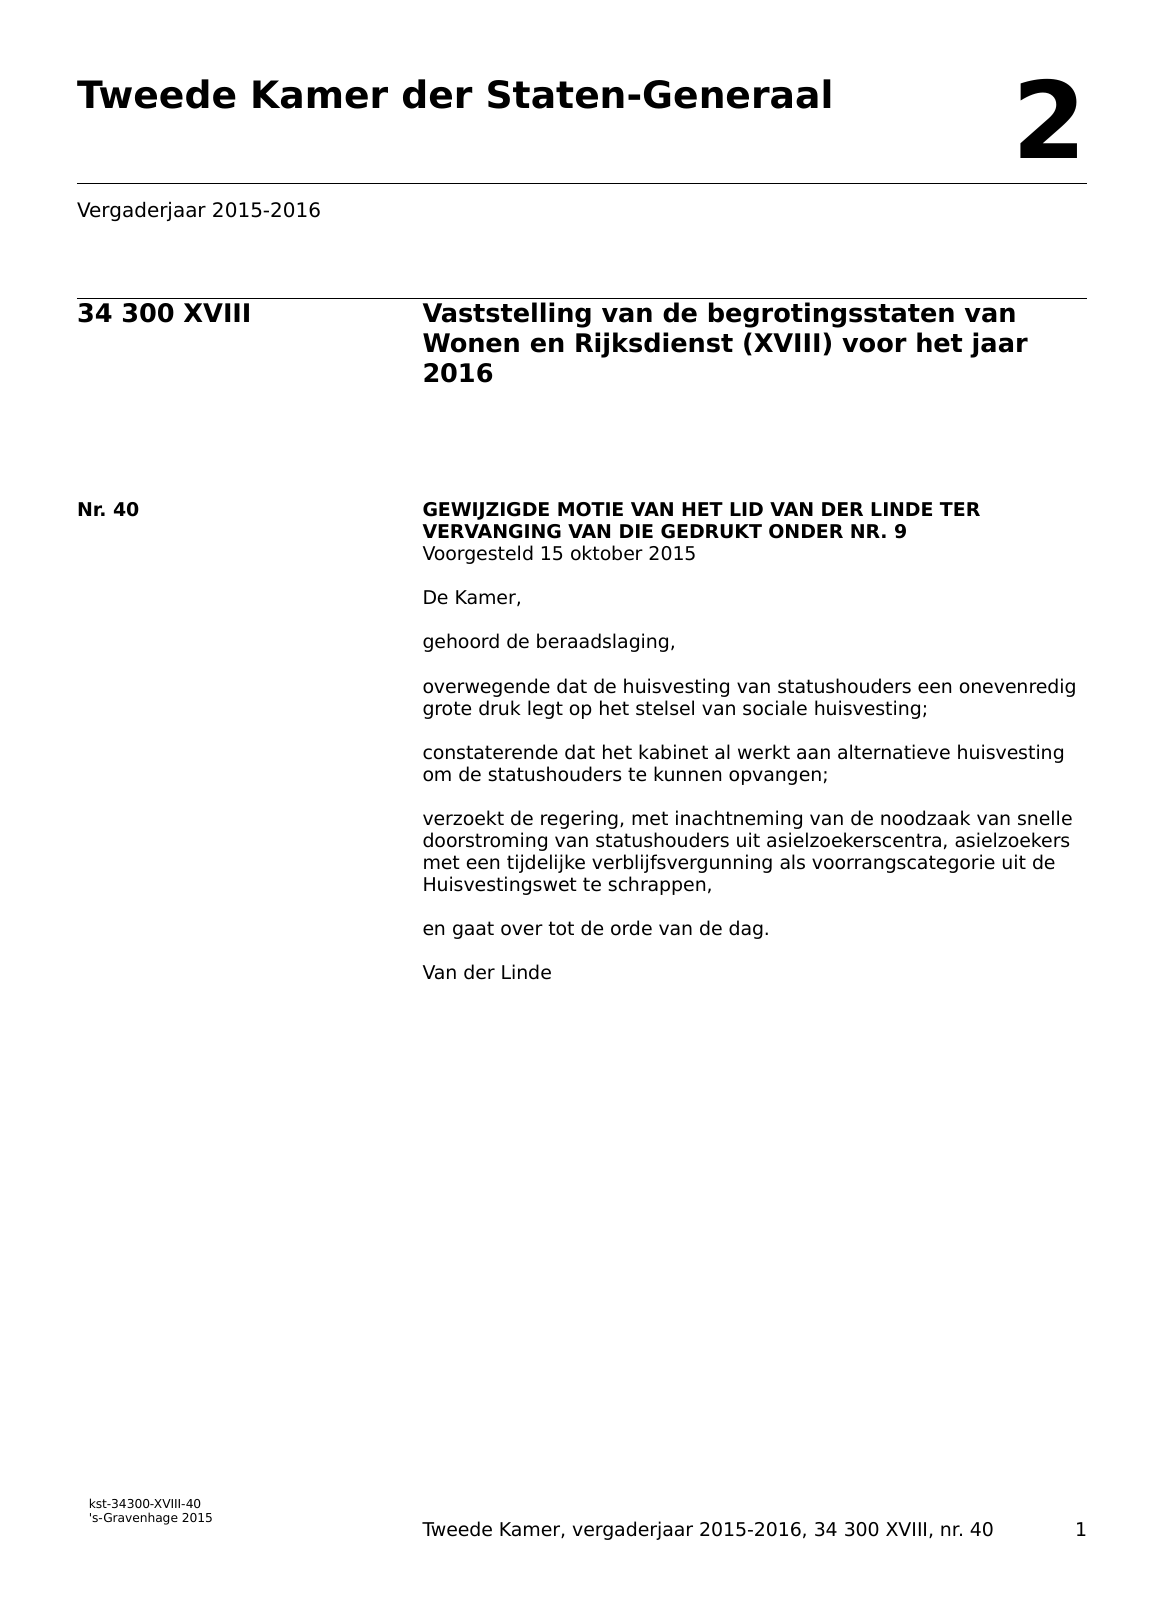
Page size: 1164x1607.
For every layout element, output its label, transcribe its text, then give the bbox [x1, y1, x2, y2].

text Voorgesteld 15 oktober 2015 [422, 543, 1087, 565]
text verzoekt de regering, met inachtneming van de noodzaak van snelle doorstroming van statushouders uit asielzoekerscentra, asielzoekers met een tijdelijke verblijfsvergunning als voorrangscategorie uit de Huisvestingswet te schrappen, [422, 808, 1087, 896]
text constaterende dat het kabinet al werkt aan alternatieve huisvesting om de statushouders te kunnen opvangen; [422, 742, 1087, 786]
text 's-Gravenhage 2015 [88, 1511, 323, 1525]
subtitle 34 300 XVIII Vaststelling van de begrotingsstaten van Wonen en Rijksdienst (XVIII) voor het jaar 2016 [77, 299, 1087, 388]
subtitle Nr. 40 GEWIJZIGDE MOTIE VAN HET LID VAN DER LINDE TER VERVANGING VAN DIE GEDRUKT ONDER NR. 9 [77, 499, 1087, 543]
text kst-34300-XVIII-40 [88, 1497, 323, 1511]
table_header 2 [886, 59, 1087, 183]
text overwegende dat de huisvesting van statushouders een onevenredig grote druk legt op het stelsel van sociale huisvesting; [422, 676, 1087, 719]
text gehoord de beraadslaging, [422, 631, 1087, 653]
text De Kamer, [422, 587, 1087, 609]
text Van der Linde [422, 962, 1087, 984]
table_header Tweede Kamer der Staten-Generaal [77, 59, 886, 183]
table_cell Vergaderjaar 2015-2016 [77, 184, 1087, 298]
text en gaat over tot de orde van de dag. [422, 918, 1087, 940]
